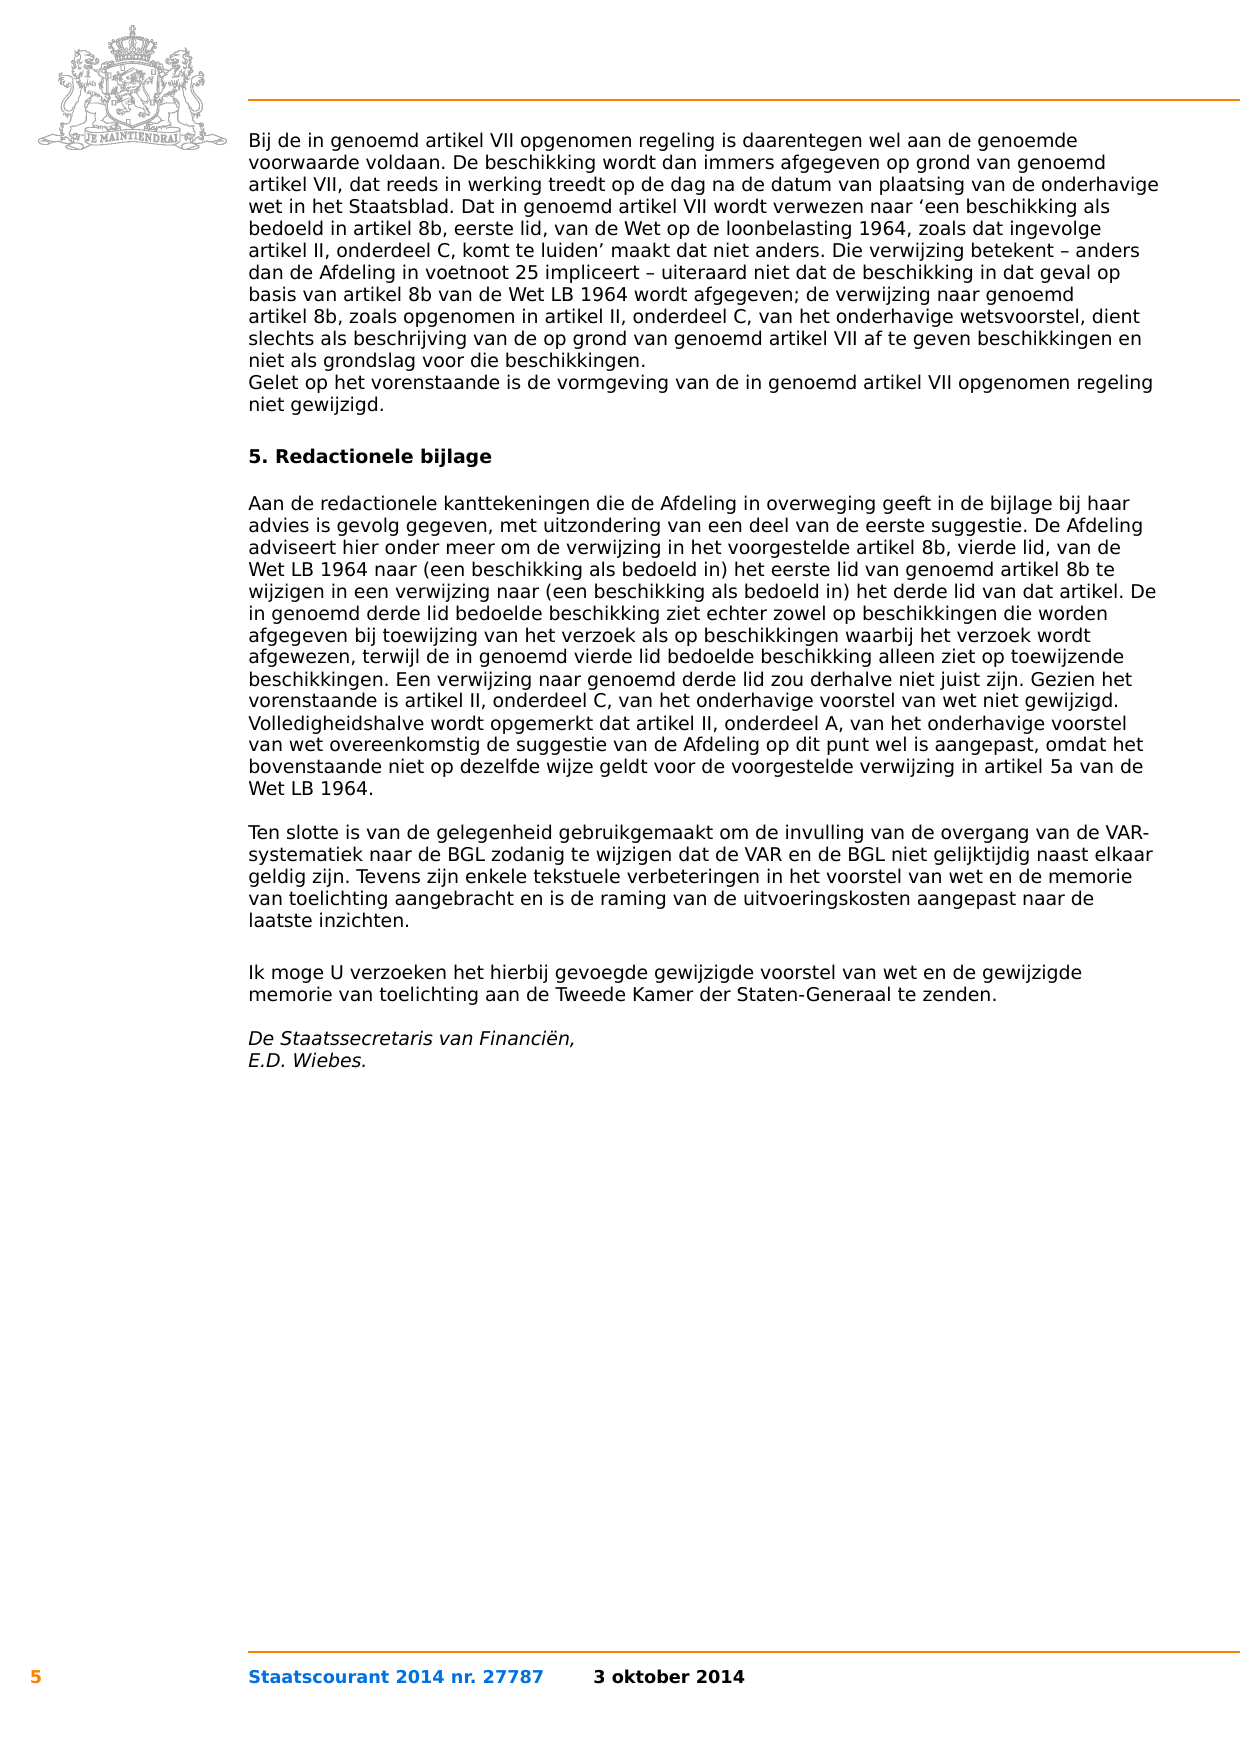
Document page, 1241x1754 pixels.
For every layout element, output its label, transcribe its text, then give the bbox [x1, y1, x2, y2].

text Aan de redactionele kanttekeningen die de Afdeling in overweging geeft in de bijlage bij haar advies is gevolg gegeven, met uitzondering van een deel van de eerste suggestie. De Afdeling adviseert hier onder meer om de verwijzing in het voorgestelde artikel 8b, vierde lid, van de Wet LB 1964 naar (een beschikking als bedoeld in) het eerste lid van genoemd artikel 8b te wijzigen in een verwijzing naar (een beschikking als bedoeld in) het derde lid van dat artikel. De in genoemd derde lid bedoelde beschikking ziet echter zowel op beschikkingen die worden afgegeven bij toewijzing van het verzoek als op beschikkingen waarbij het verzoek wordt afgewezen, terwijl de in genoemd vierde lid bedoelde beschikking alleen ziet op toewijzende beschikkingen. Een verwijzing naar genoemd derde lid zou derhalve niet juist zijn. Gezien het vorenstaande is artikel II, onderdeel C, van het onderhavige voorstel van wet niet gewijzigd. Volledigheidshalve wordt opgemerkt dat artikel II, onderdeel A, van het onderhavige voorstel van wet overeenkomstig de suggestie van de Afdeling op dit punt wel is aangepast, omdat het bovenstaande niet op dezelfde wijze geldt voor de voorgestelde verwijzing in artikel 5a van de Wet LB 1964. [248, 493, 1163, 800]
picture [38, 25, 227, 150]
text De Staatssecretaris van Financiën, E.D. Wiebes. [248, 1028, 1163, 1072]
text Ik moge U verzoeken het hierbij gevoegde gewijzigde voorstel van wet en de gewijzigde memorie van toelichting aan de Tweede Kamer der Staten-Generaal te zenden. [248, 962, 1163, 1006]
text Gelet op het vorenstaande is de vormgeving van de in genoemd artikel VII opgenomen regeling niet gewijzigd. [248, 372, 1163, 416]
subtitle 5. Redactionele bijlage [248, 446, 1163, 468]
text Bij de in genoemd artikel VII opgenomen regeling is daarentegen wel aan de genoemde voorwaarde voldaan. De beschikking wordt dan immers afgegeven op grond van genoemd artikel VII, dat reeds in werking treedt op de dag na de datum van plaatsing van de onderhavige wet in het Staatsblad. Dat in genoemd artikel VII wordt verwezen naar ‘een beschikking als bedoeld in artikel 8b, eerste lid, van de Wet op de loonbelasting 1964, zoals dat ingevolge artikel II, onderdeel C, komt te luiden’ maakt dat niet anders. Die verwijzing betekent – anders dan de Afdeling in voetnoot 25 impliceert – uiteraard niet dat de beschikking in dat geval op basis van artikel 8b van de Wet LB 1964 wordt afgegeven; de verwijzing naar genoemd artikel 8b, zoals opgenomen in artikel II, onderdeel C, van het onderhavige wetsvoorstel, dient slechts als beschrijving van de op grond van genoemd artikel VII af te geven beschikkingen en niet als grondslag voor die beschikkingen. [248, 130, 1163, 372]
text Ten slotte is van de gelegenheid gebruikgemaakt om de invulling van de overgang van de VAR-systematiek naar de BGL zodanig te wijzigen dat de VAR en de BGL niet gelijktijdig naast elkaar geldig zijn. Tevens zijn enkele tekstuele verbeteringen in het voorstel van wet en de memorie van toelichting aangebracht en is de raming van de uitvoeringskosten aangepast naar de laatste inzichten. [248, 822, 1163, 932]
